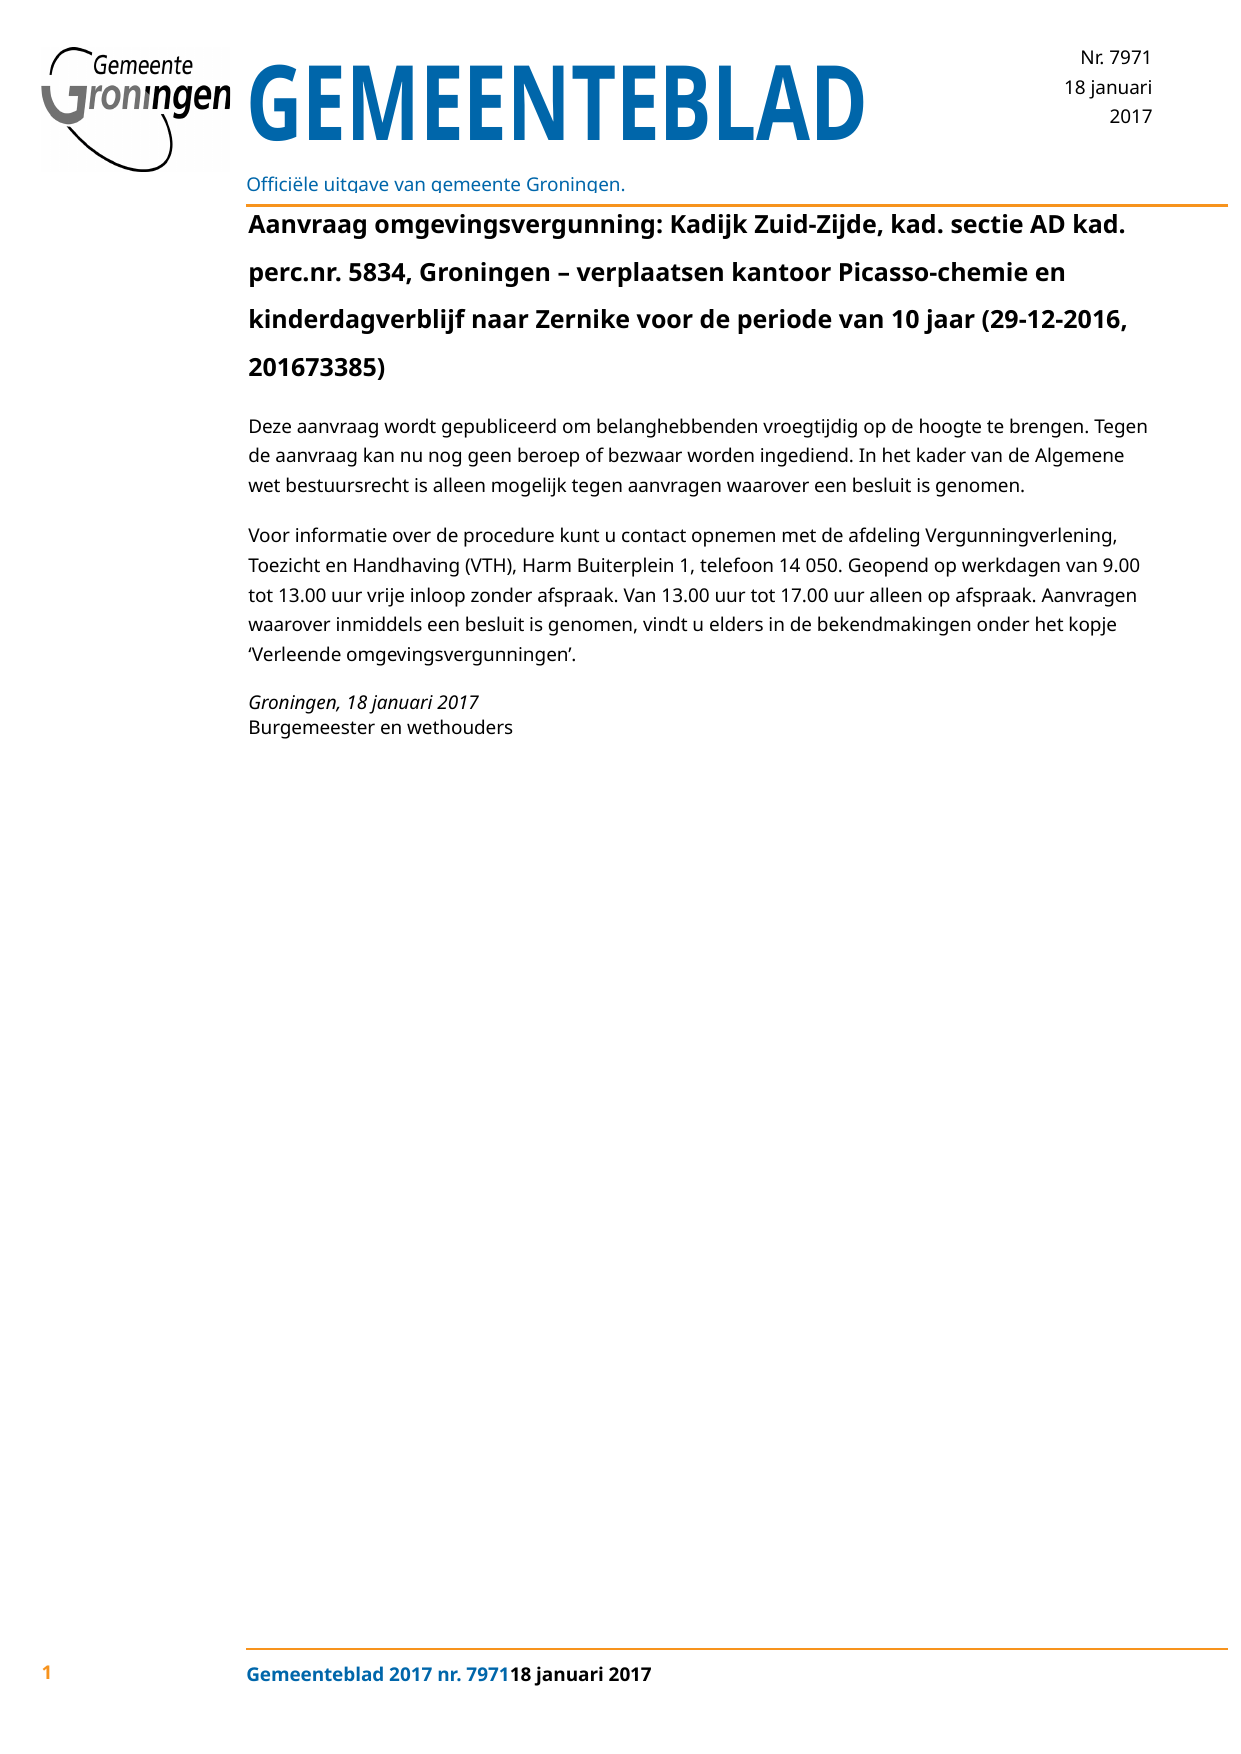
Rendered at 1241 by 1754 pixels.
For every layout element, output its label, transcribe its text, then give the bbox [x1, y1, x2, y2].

text Aanvraag omgevingsvergunning: Kadijk Zuid-Zijde, kad. sectie AD kad. perc.nr. 5834, Groningen – verplaatsen kantoor Picasso-chemie en kinderdagverblijf naar Zernike voor de periode van 10 jaar (29-12-2016, 201673385) [248, 207, 1152, 384]
text Burgemeester en wethouders [248, 714, 1152, 740]
text Voor informatie over de procedure kunt u contact opnemen met de afdeling Vergunningverlening, Toezicht en Handhaving (VTH), Harm Buiterplein 1, telefoon 14 050. Geopend op werkdagen van 9.00 tot 13.00 uur vrije inloop zonder afspraak. Van 13.00 uur tot 17.00 uur alleen op afspraak. Aanvragen waarover inmiddels een besluit is genomen, vindt u elders in de bekendmakingen onder het kopje ‘Verleende omgevingsvergunningen’. [248, 523, 1152, 667]
text Deze aanvraag wordt gepubliceerd om belanghebbenden vroegtijdig op de hoogte te brengen. Tegen de aanvraag kan nu nog geen beroep of bezwaar worden ingediend. In het kader van de Algemene wet bestuursrecht is alleen mogelijk tegen aanvragen waarover een besluit is genomen. [248, 413, 1152, 498]
picture [41, 47, 231, 172]
text Groningen, 18 januari 2017 [248, 689, 1152, 714]
